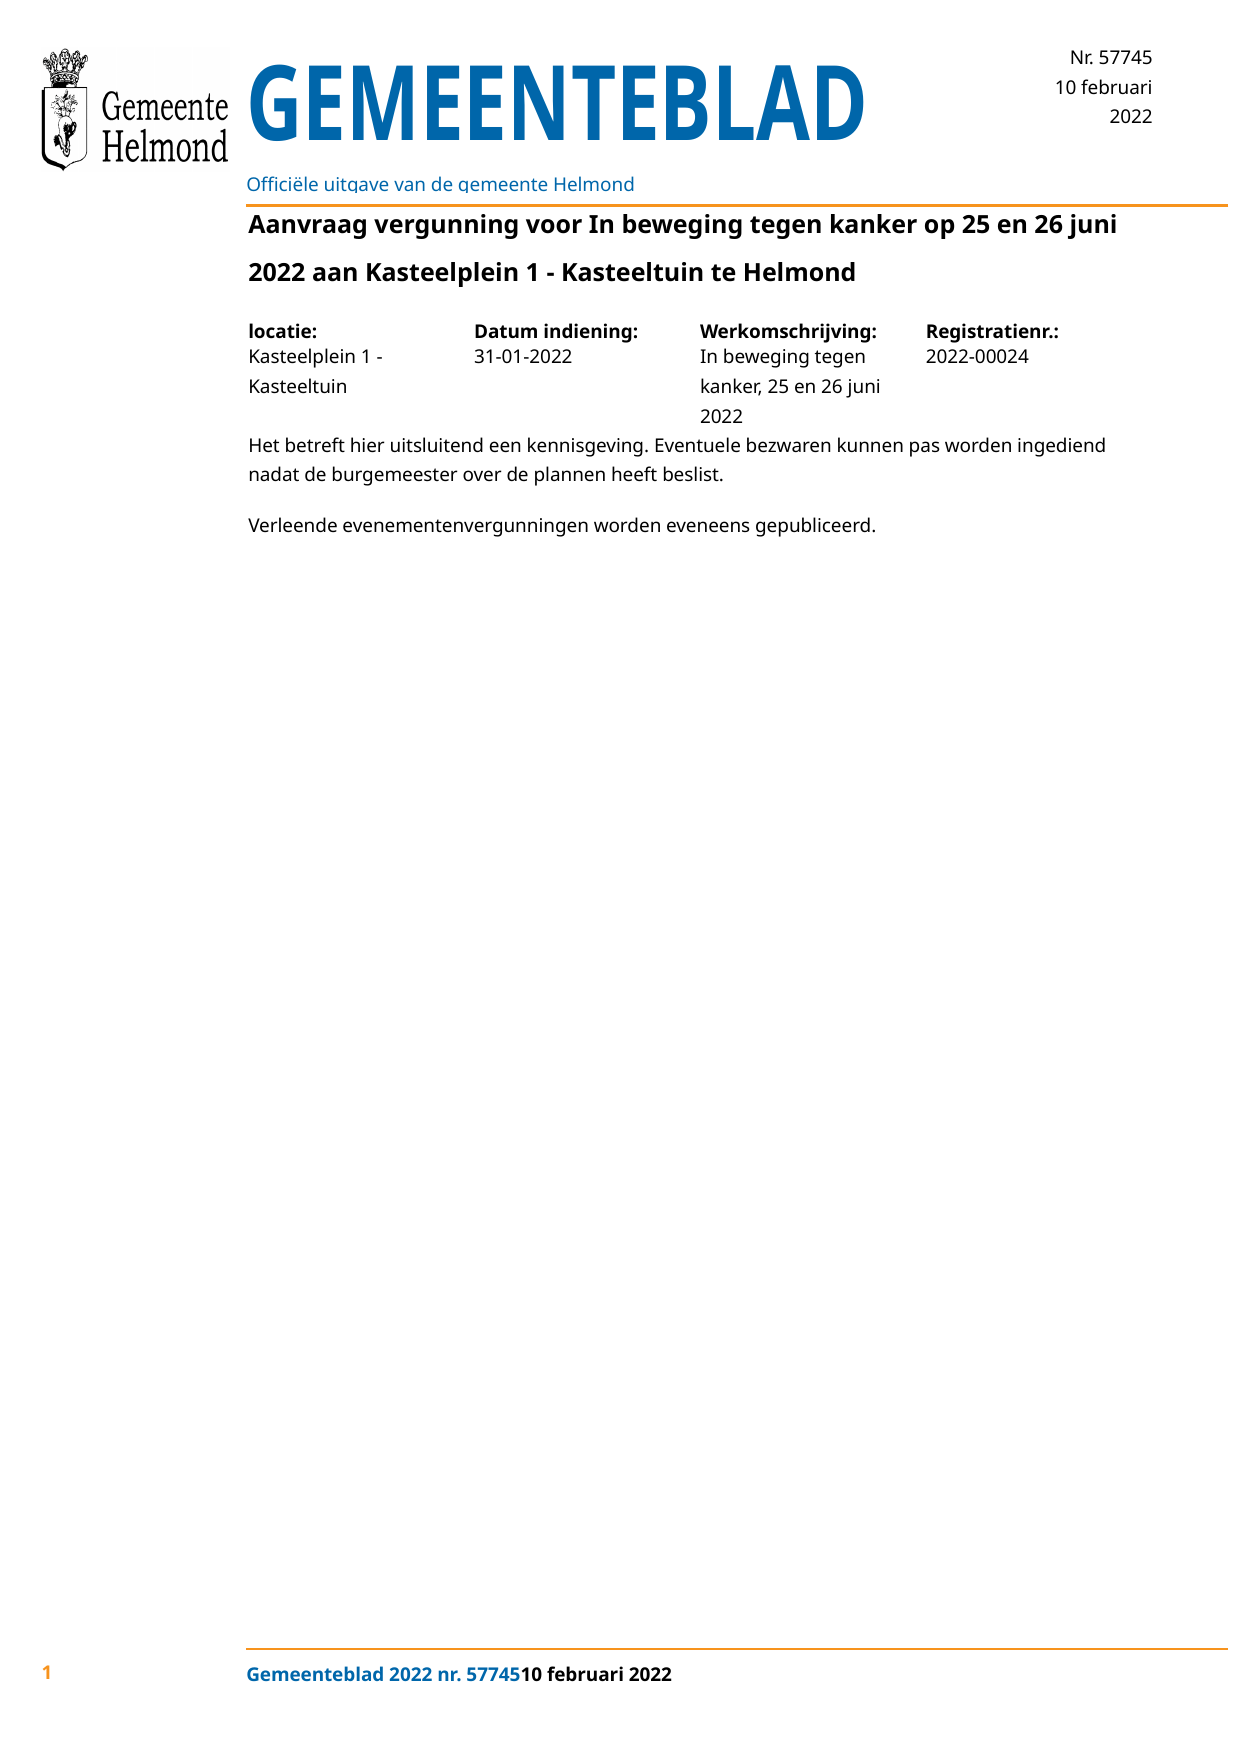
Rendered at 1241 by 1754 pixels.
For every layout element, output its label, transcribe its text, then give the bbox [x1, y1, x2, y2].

table_cell In beweging tegen kanker, 25 en 26 juni 2022 [700, 344, 926, 429]
table_cell Kasteelplein 1 - Kasteeltuin [248, 344, 474, 429]
table_header Datum indiening: [474, 318, 700, 344]
picture [41, 47, 231, 172]
text Het betreft hier uitsluitend een kennisgeving. Eventuele bezwaren kunnen pas worden ingediend nadat de burgemeester over de plannen heeft beslist. [248, 432, 1152, 487]
table_header locatie: [248, 318, 474, 344]
table_header Registratienr.: [926, 318, 1152, 344]
table_cell 2022-00024 [926, 344, 1152, 429]
text Verleende evenementenvergunningen worden eveneens gepubliceerd. [248, 512, 1152, 538]
table_header Werkomschrijving: [700, 318, 926, 344]
text Aanvraag vergunning voor In beweging tegen kanker op 25 en 26 juni 2022 aan Kasteelplein 1 - Kasteeltuin te Helmond [248, 207, 1152, 288]
table_cell 31-01-2022 [474, 344, 700, 429]
